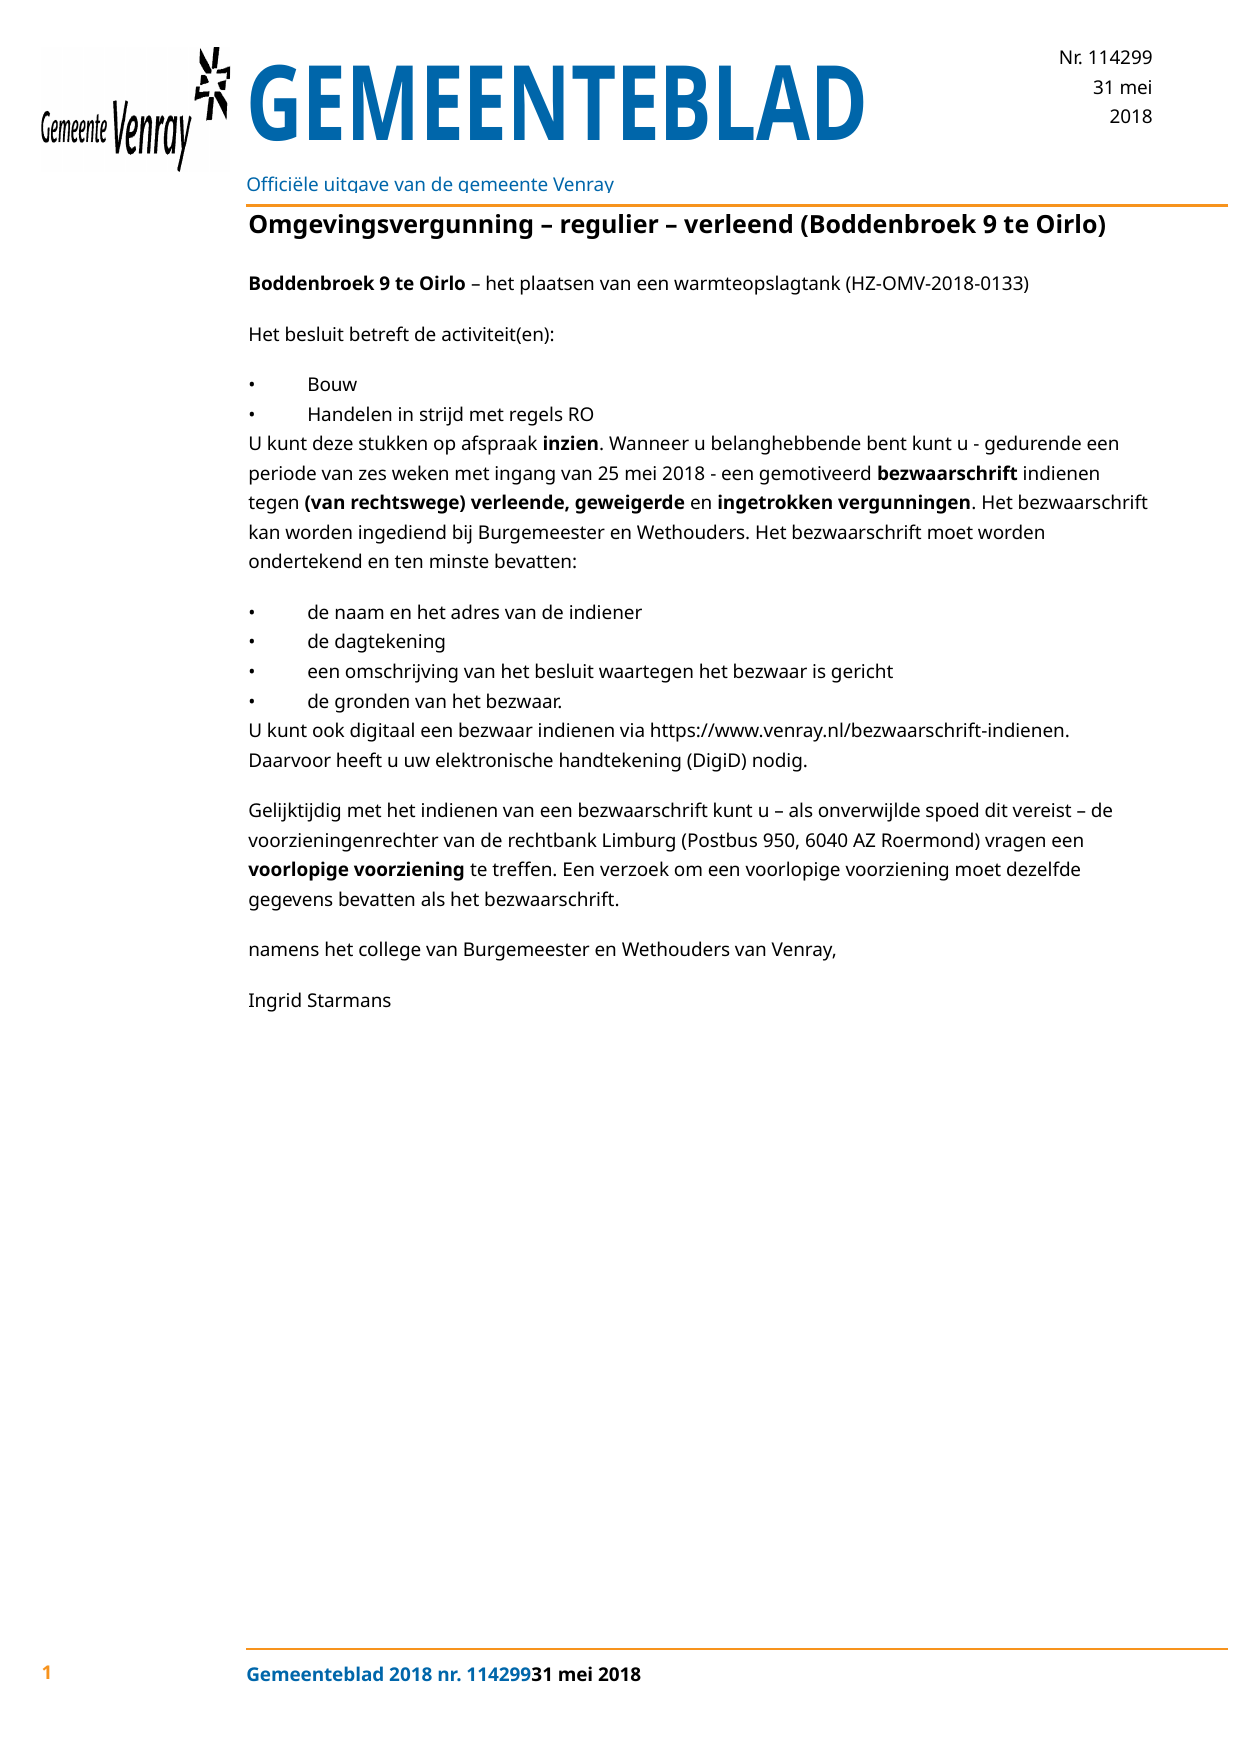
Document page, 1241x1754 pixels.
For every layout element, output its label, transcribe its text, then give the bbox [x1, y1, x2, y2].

text Boddenbroek 9 te Oirlo – het plaatsen van een warmteopslagtank (HZ-OMV-2018-0133) [248, 270, 1152, 296]
text U kunt ook digitaal een bezwaar indienen via https://www.venray.nl/bezwaarschrift-indienen. Daarvoor heeft u uw elektronische handtekening (DigiD) nodig. [248, 717, 1152, 773]
list Bouw [248, 371, 1152, 397]
list de gronden van het bezwaar. [248, 688, 1152, 713]
text namens het college van Burgemeester en Wethouders van Venray, [248, 937, 1152, 962]
text Omgevingsvergunning – regulier – verleend (Boddenbroek 9 te Oirlo) [248, 207, 1152, 241]
text U kunt deze stukken op afspraak inzien. Wanneer u belanghebbende bent kunt u - gedurende een periode van zes weken met ingang van 25 mei 2018 - een gemotiveerd bezwaarschrift indienen tegen (van rechtswege) verleende, geweigerde en ingetrokken vergunningen. Het bezwaarschrift kan worden ingediend bij Burgemeester en Wethouders. Het bezwaarschrift moet worden ondertekend en ten minste bevatten: [248, 430, 1152, 574]
text Het besluit betreft de activiteit(en): [248, 321, 1152, 346]
list een omschrijving van het besluit waartegen het bezwaar is gericht [248, 658, 1152, 684]
picture [41, 47, 231, 172]
text Gelijktijdig met het indienen van een bezwaarschrift kunt u – als onverwijlde spoed dit vereist – de voorzieningenrechter van de rechtbank Limburg (Postbus 950, 6040 AZ Roermond) vragen een voorlopige voorziening te treffen. Een verzoek om een voorlopige voorziening moet dezelfde gegevens bevatten als het bezwaarschrift. [248, 797, 1152, 912]
list de naam en het adres van de indiener [248, 599, 1152, 625]
list Handelen in strijd met regels RO [248, 401, 1152, 426]
text Ingrid Starmans [248, 987, 1152, 1013]
list de dagtekening [248, 629, 1152, 654]
